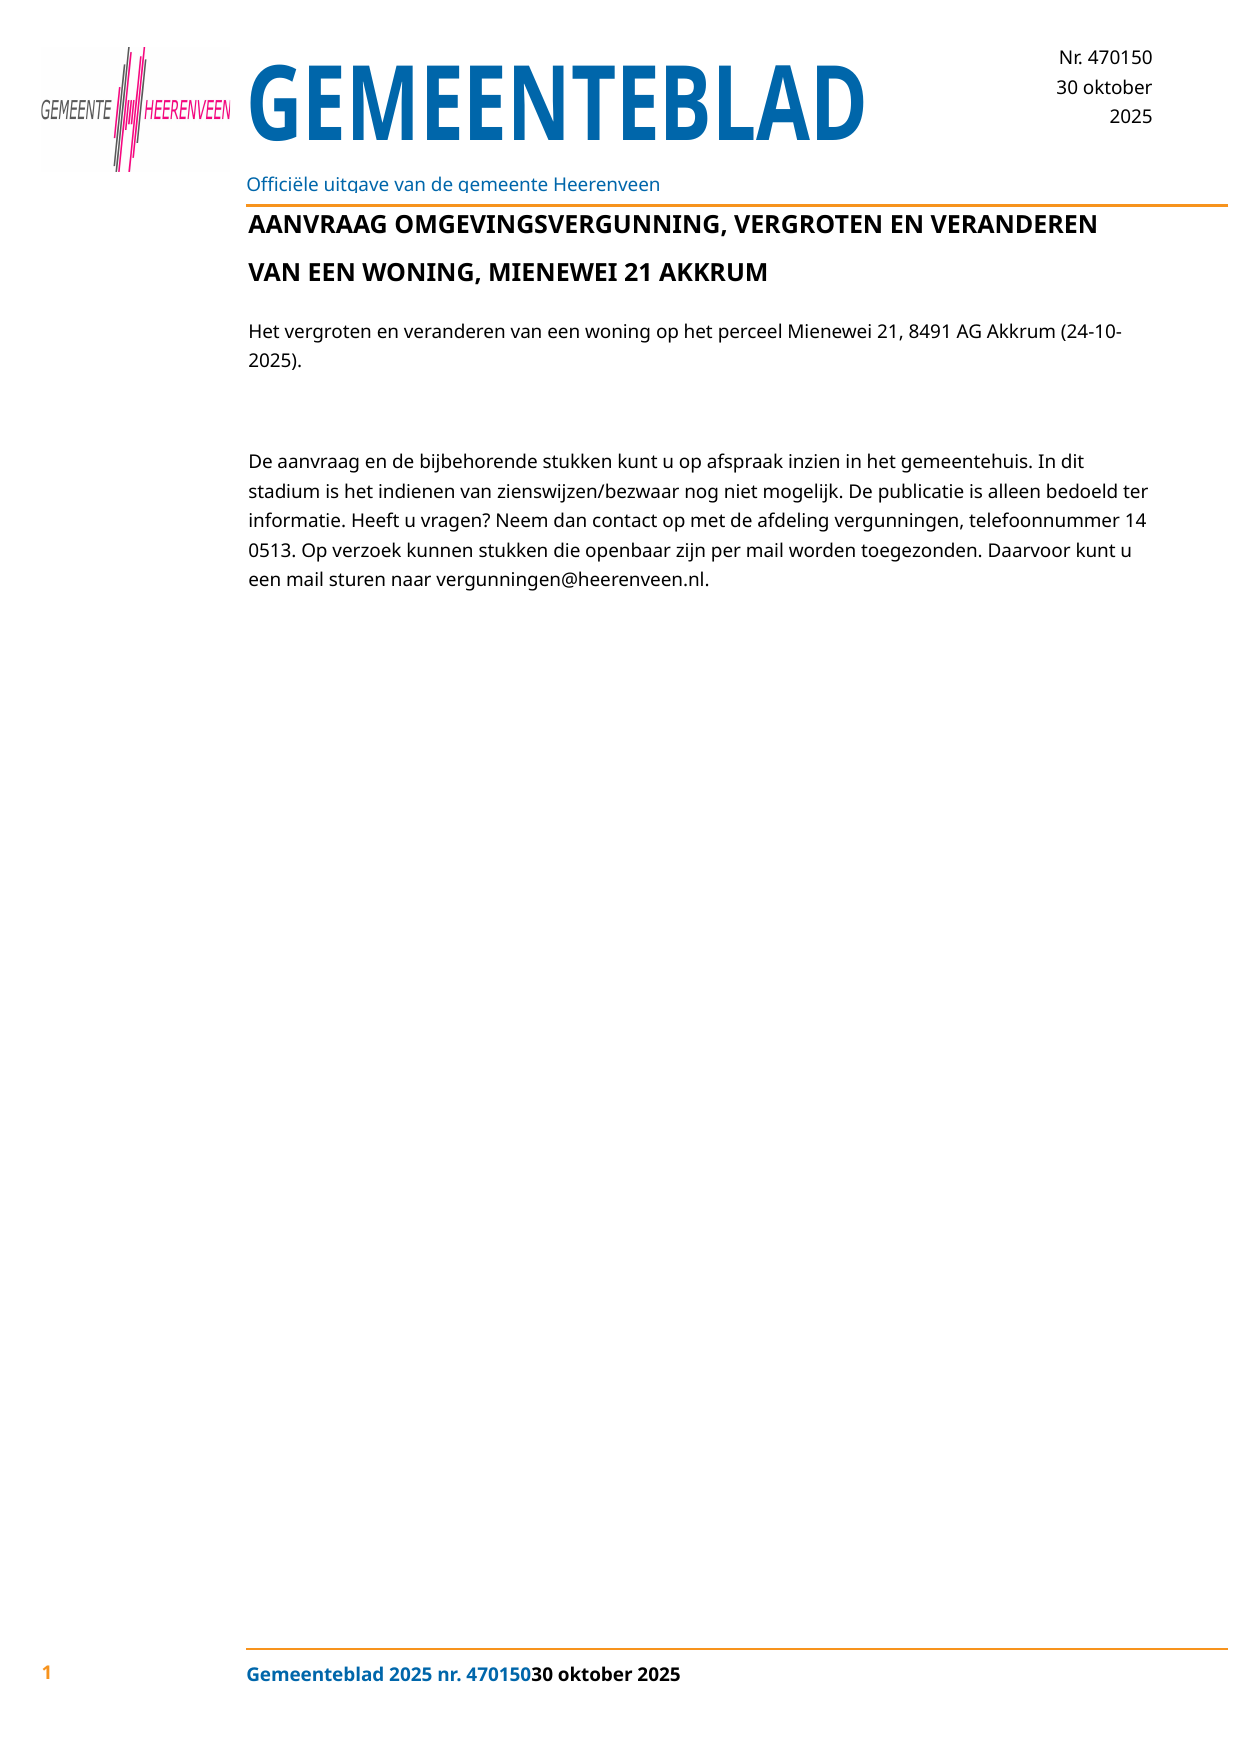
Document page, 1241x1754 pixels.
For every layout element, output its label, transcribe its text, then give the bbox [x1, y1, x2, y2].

text Het vergroten en veranderen van een woning op het perceel Mienewei 21, 8491 AG Akkrum (24-10-2025). [248, 318, 1152, 373]
picture [41, 47, 231, 172]
text AANVRAAG OMGEVINGSVERGUNNING, VERGROTEN EN VERANDEREN VAN EEN WONING, MIENEWEI 21 AKKRUM [248, 207, 1152, 288]
text De aanvraag en de bijbehorende stukken kunt u op afspraak inzien in het gemeentehuis. In dit stadium is het indienen van zienswijzen/bezwaar nog niet mogelijk. De publicatie is alleen bedoeld ter informatie. Heeft u vragen? Neem dan contact op met de afdeling vergunningen, telefoonnummer 14 0513. Op verzoek kunnen stukken die openbaar zijn per mail worden toegezonden. Daarvoor kunt u een mail sturen naar vergunningen@heerenveen.nl. [248, 448, 1152, 592]
